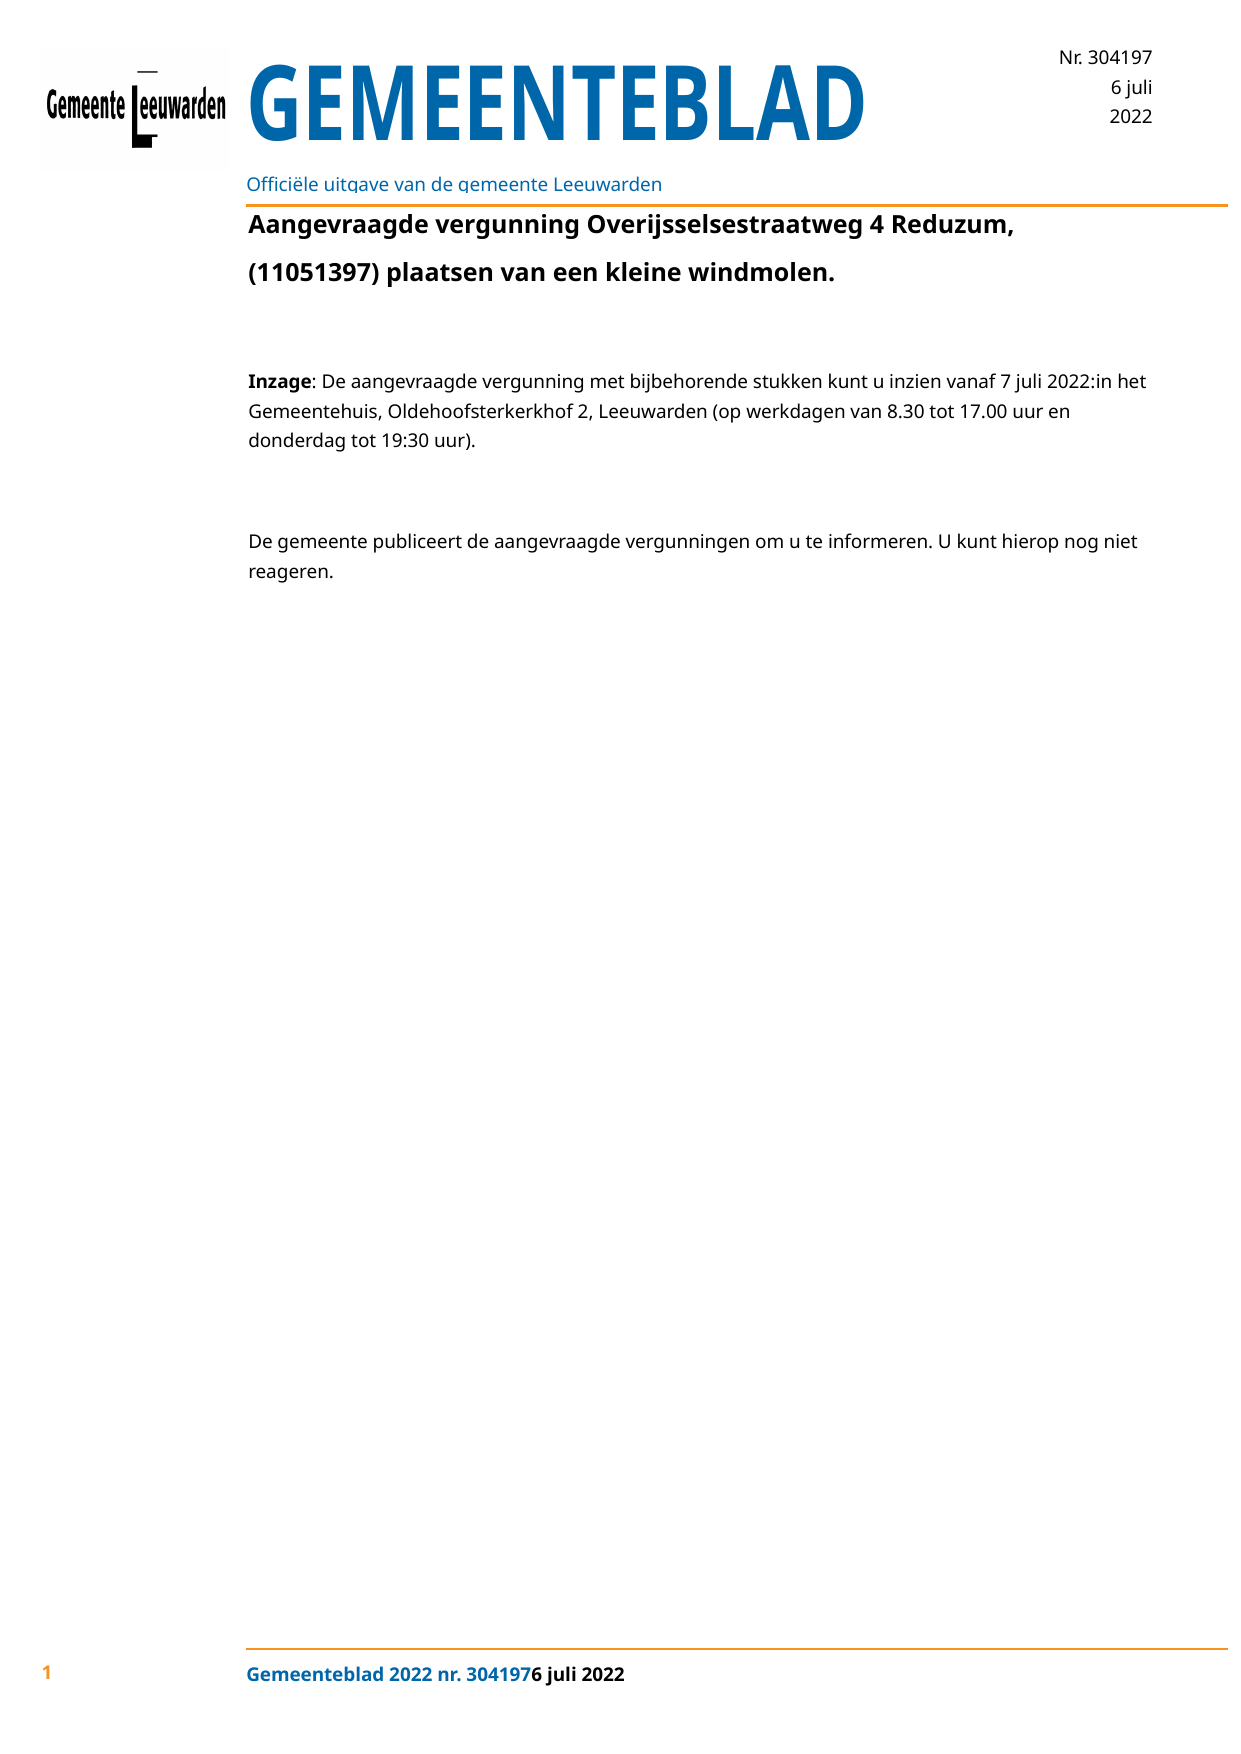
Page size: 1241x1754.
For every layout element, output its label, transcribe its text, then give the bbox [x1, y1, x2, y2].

text De gemeente publiceert de aangevraagde vergunningen om u te informeren. U kunt hierop nog niet reageren. [248, 528, 1152, 584]
text Aangevraagde vergunning Overijsselsestraatweg 4 Reduzum, (11051397) plaatsen van een kleine windmolen. [248, 207, 1152, 288]
picture [41, 47, 231, 172]
text Inzage: De aangevraagde vergunning met bijbehorende stukken kunt u inzien vanaf 7 juli 2022:in het Gemeentehuis, Oldehoofsterkerkhof 2, Leeuwarden (op werkdagen van 8.30 tot 17.00 uur en donderdag tot 19:30 uur). [248, 368, 1152, 453]
